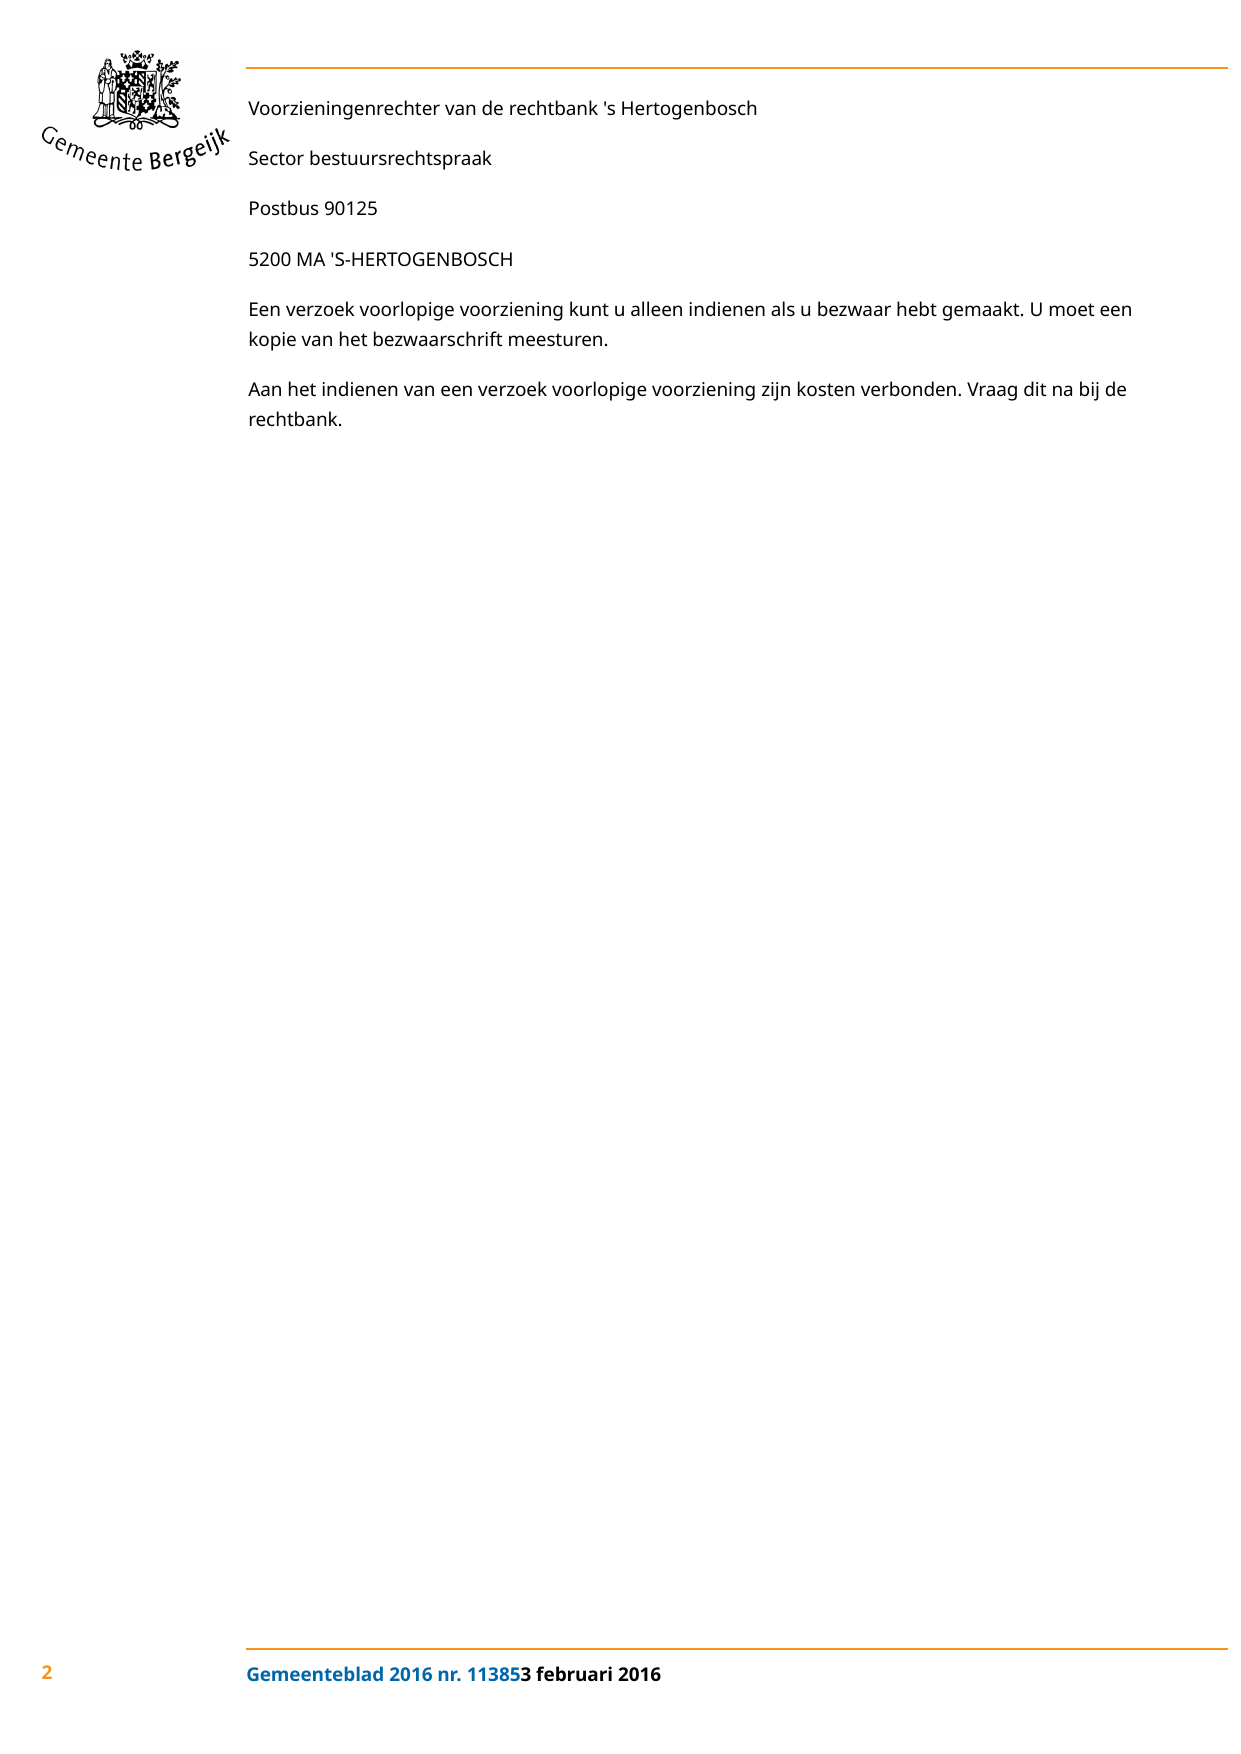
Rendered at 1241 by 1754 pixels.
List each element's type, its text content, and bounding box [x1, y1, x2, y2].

text Een verzoek voorlopige voorziening kunt u alleen indienen als u bezwaar hebt gemaakt. U moet een kopie van het bezwaarschrift meesturen. [248, 296, 1152, 352]
text Aan het indienen van een verzoek voorlopige voorziening zijn kosten verbonden. Vraag dit na bij de rechtbank. [248, 376, 1152, 432]
text Sector bestuursrechtspraak [248, 145, 1152, 171]
text Postbus 90125 [248, 196, 1152, 221]
text 5200 MA 'S-HERTOGENBOSCH [248, 246, 1152, 272]
picture [41, 47, 231, 172]
text Voorzieningenrechter van de rechtbank 's Hertogenbosch [248, 95, 1152, 121]
